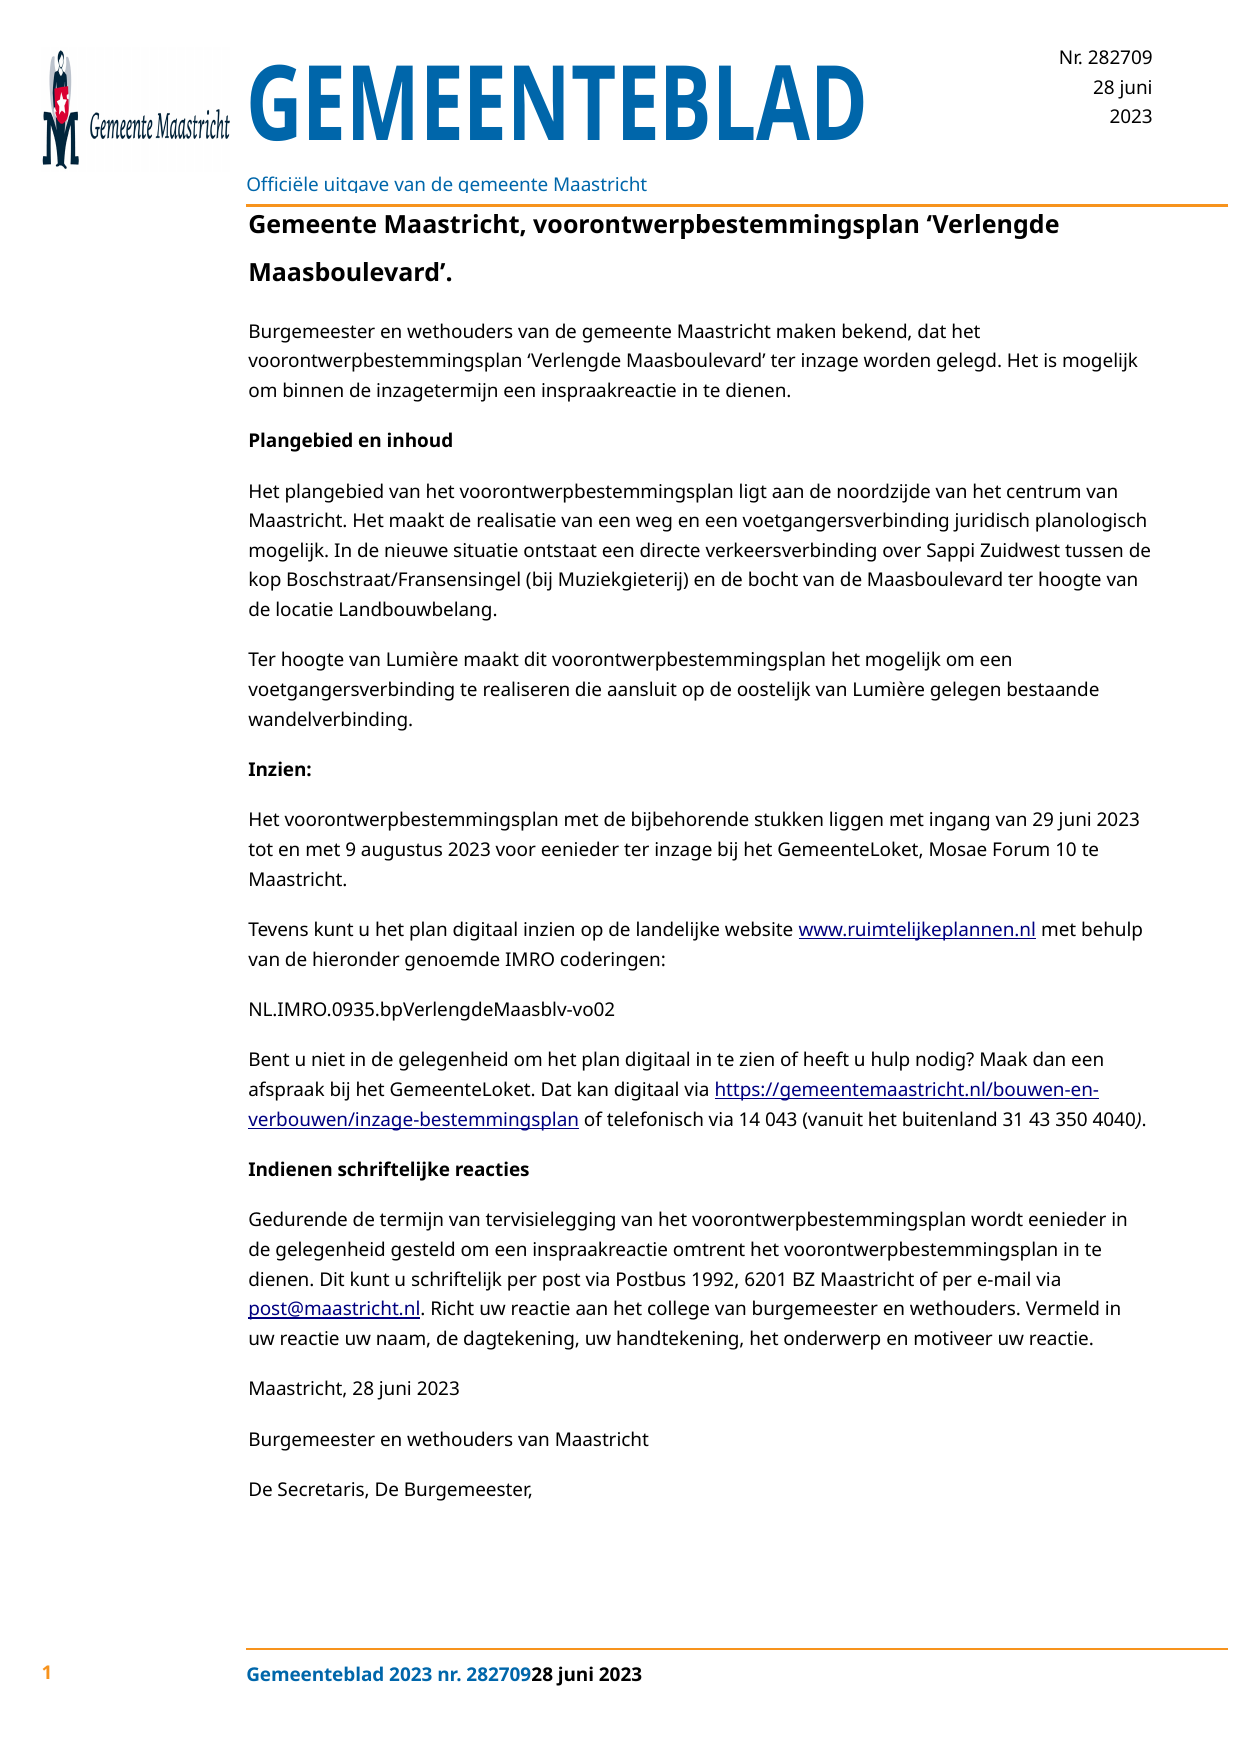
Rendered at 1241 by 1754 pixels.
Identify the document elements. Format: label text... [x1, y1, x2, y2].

picture [41, 47, 231, 172]
text Ter hoogte van Lumière maakt dit voorontwerpbestemmingsplan het mogelijk om een voetgangersverbinding te realiseren die aansluit op de oostelijk van Lumière gelegen bestaande wandelverbinding. [248, 647, 1152, 732]
text Burgemeester en wethouders van Maastricht [248, 1426, 1152, 1452]
text Bent u niet in de gelegenheid om het plan digitaal in te zien of heeft u hulp nodig? Maak dan een afspraak bij het GemeenteLoket. Dat kan digitaal via https://gemeentemaastricht.nl/bouwen-en-verbouwen/inzage-bestemmingsplan of telefonisch via 14 043 (vanuit het buitenland 31 43 350 4040). [248, 1047, 1152, 1132]
text Indienen schriftelijke reacties [248, 1156, 1152, 1182]
text Maastricht, 28 juni 2023 [248, 1375, 1152, 1401]
text Plangebied en inhoud [248, 427, 1152, 453]
text Burgemeester en wethouders van de gemeente Maastricht maken bekend, dat het voorontwerpbestemmingsplan ‘Verlengde Maasboulevard’ ter inzage worden gelegd. Het is mogelijk om binnen de inzagetermijn een inspraakreactie in te dienen. [248, 318, 1152, 403]
text Gedurende de termijn van tervisielegging van het voorontwerpbestemmingsplan wordt eenieder in de gelegenheid gesteld om een inspraakreactie omtrent het voorontwerpbestemmingsplan in te dienen. Dit kunt u schriftelijk per post via Postbus 1992, 6201 BZ Maastricht of per e-mail via post@maastricht.nl. Richt uw reactie aan het college van burgemeester en wethouders. Vermeld in uw reactie uw naam, de dagtekening, uw handtekening, het onderwerp en motiveer uw reactie. [248, 1207, 1152, 1351]
text Het voorontwerpbestemmingsplan met de bijbehorende stukken liggen met ingang van 29 juni 2023 tot en met 9 augustus 2023 voor eenieder ter inzage bij het GemeenteLoket, Mosae Forum 10 te Maastricht. [248, 807, 1152, 892]
text Tevens kunt u het plan digitaal inzien op de landelijke website www.ruimtelijkeplannen.nl met behulp van de hieronder genoemde IMRO coderingen: [248, 916, 1152, 972]
text De Secretaris, De Burgemeester, [248, 1476, 1152, 1502]
text NL.IMRO.0935.bpVerlengdeMaasblv-vo02 [248, 996, 1152, 1022]
text Inzien: [248, 756, 1152, 782]
text Gemeente Maastricht, voorontwerpbestemmingsplan ‘Verlengde Maasboulevard’. [248, 207, 1152, 288]
text Het plangebied van het voorontwerpbestemmingsplan ligt aan de noordzijde van het centrum van Maastricht. Het maakt de realisatie van een weg en een voetgangersverbinding juridisch planologisch mogelijk. In de nieuwe situatie ontstaat een directe verkeersverbinding over Sappi Zuidwest tussen de kop Boschstraat/Fransensingel (bij Muziekgieterij) en de bocht van de Maasboulevard ter hoogte van de locatie Landbouwbelang. [248, 478, 1152, 622]
